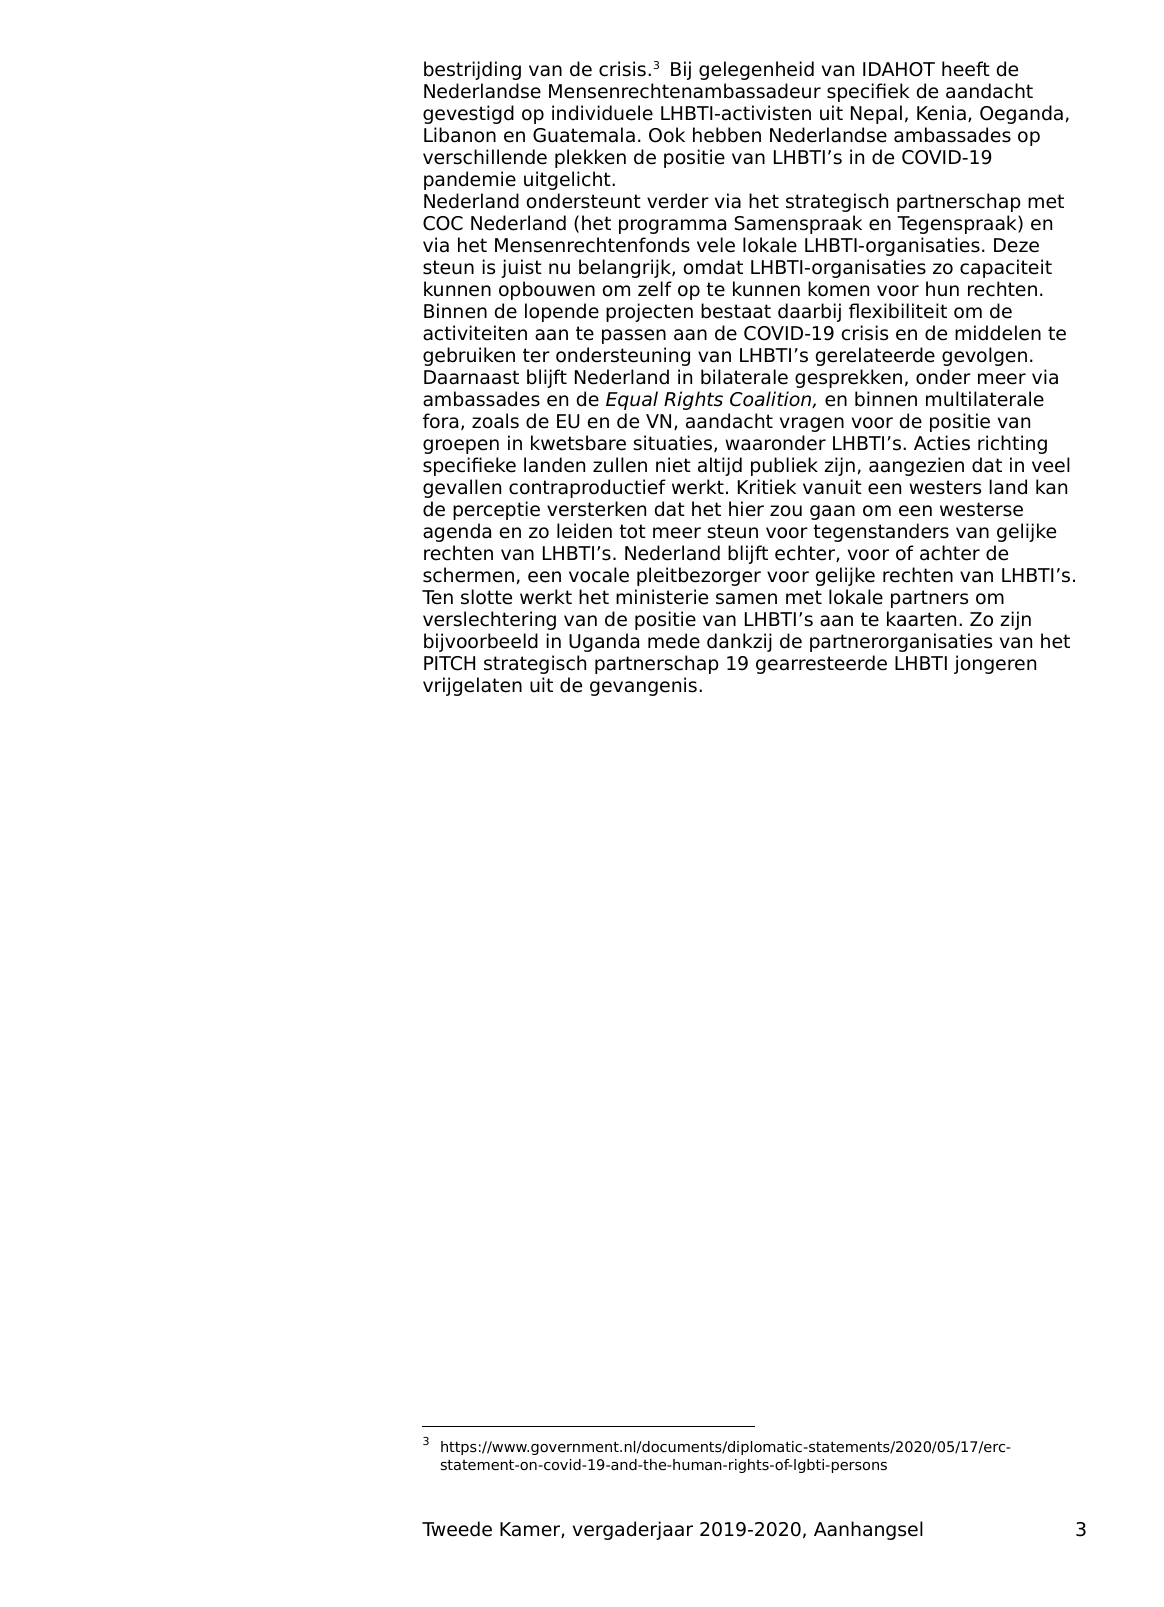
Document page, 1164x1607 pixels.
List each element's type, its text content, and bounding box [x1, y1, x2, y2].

text Daarnaast blijft Nederland in bilaterale gesprekken, onder meer via ambassades en de Equal Rights Coalition, en binnen multilaterale fora, zoals de EU en de VN, aandacht vragen voor de positie van groepen in kwetsbare situaties, waaronder LHBTI’s. Acties richting specifieke landen zullen niet altijd publiek zijn, aangezien dat in veel gevallen contraproductief werkt. Kritiek vanuit een westers land kan de perceptie versterken dat het hier zou gaan om een westerse agenda en zo leiden tot meer steun voor tegenstanders van gelijke rechten van LHBTI’s. Nederland blijft echter, voor of achter de schermen, een vocale pleitbezorger voor gelijke rechten van LHBTI’s. [422, 367, 1087, 587]
text bestrijding van de crisis. Bij gelegenheid van IDAHOT heeft de Nederlandse Mensenrechtenambassadeur specifiek de aandacht gevestigd op individuele LHBTI-activisten uit Nepal, Kenia, Oeganda, Libanon en Guatemala. Ook hebben Nederlandse ambassades op verschillende plekken de positie van LHBTI’s in de COVID-19 pandemie uitgelicht. [422, 59, 1087, 191]
text Ten slotte werkt het ministerie samen met lokale partners om verslechtering van de positie van LHBTI’s aan te kaarten. Zo zijn bijvoorbeeld in Uganda mede dankzij de partnerorganisaties van het PITCH strategisch partnerschap 19 gearresteerde LHBTI jongeren vrijgelaten uit de gevangenis. [422, 587, 1087, 696]
text https://www.government.nl/documents/diplomatic-statements/2020/05/17/erc-statement-on-covid-19-and-the-human-rights-of-lgbti-persons [422, 1435, 1087, 1474]
text Nederland ondersteunt verder via het strategisch partnerschap met COC Nederland (het programma Samenspraak en Tegenspraak) en via het Mensenrechtenfonds vele lokale LHBTI-organisaties. Deze steun is juist nu belangrijk, omdat LHBTI-organisaties zo capaciteit kunnen opbouwen om zelf op te kunnen komen voor hun rechten. Binnen de lopende projecten bestaat daarbij flexibiliteit om de activiteiten aan te passen aan de COVID-19 crisis en de middelen te gebruiken ter ondersteuning van LHBTI’s gerelateerde gevolgen. [422, 191, 1087, 367]
